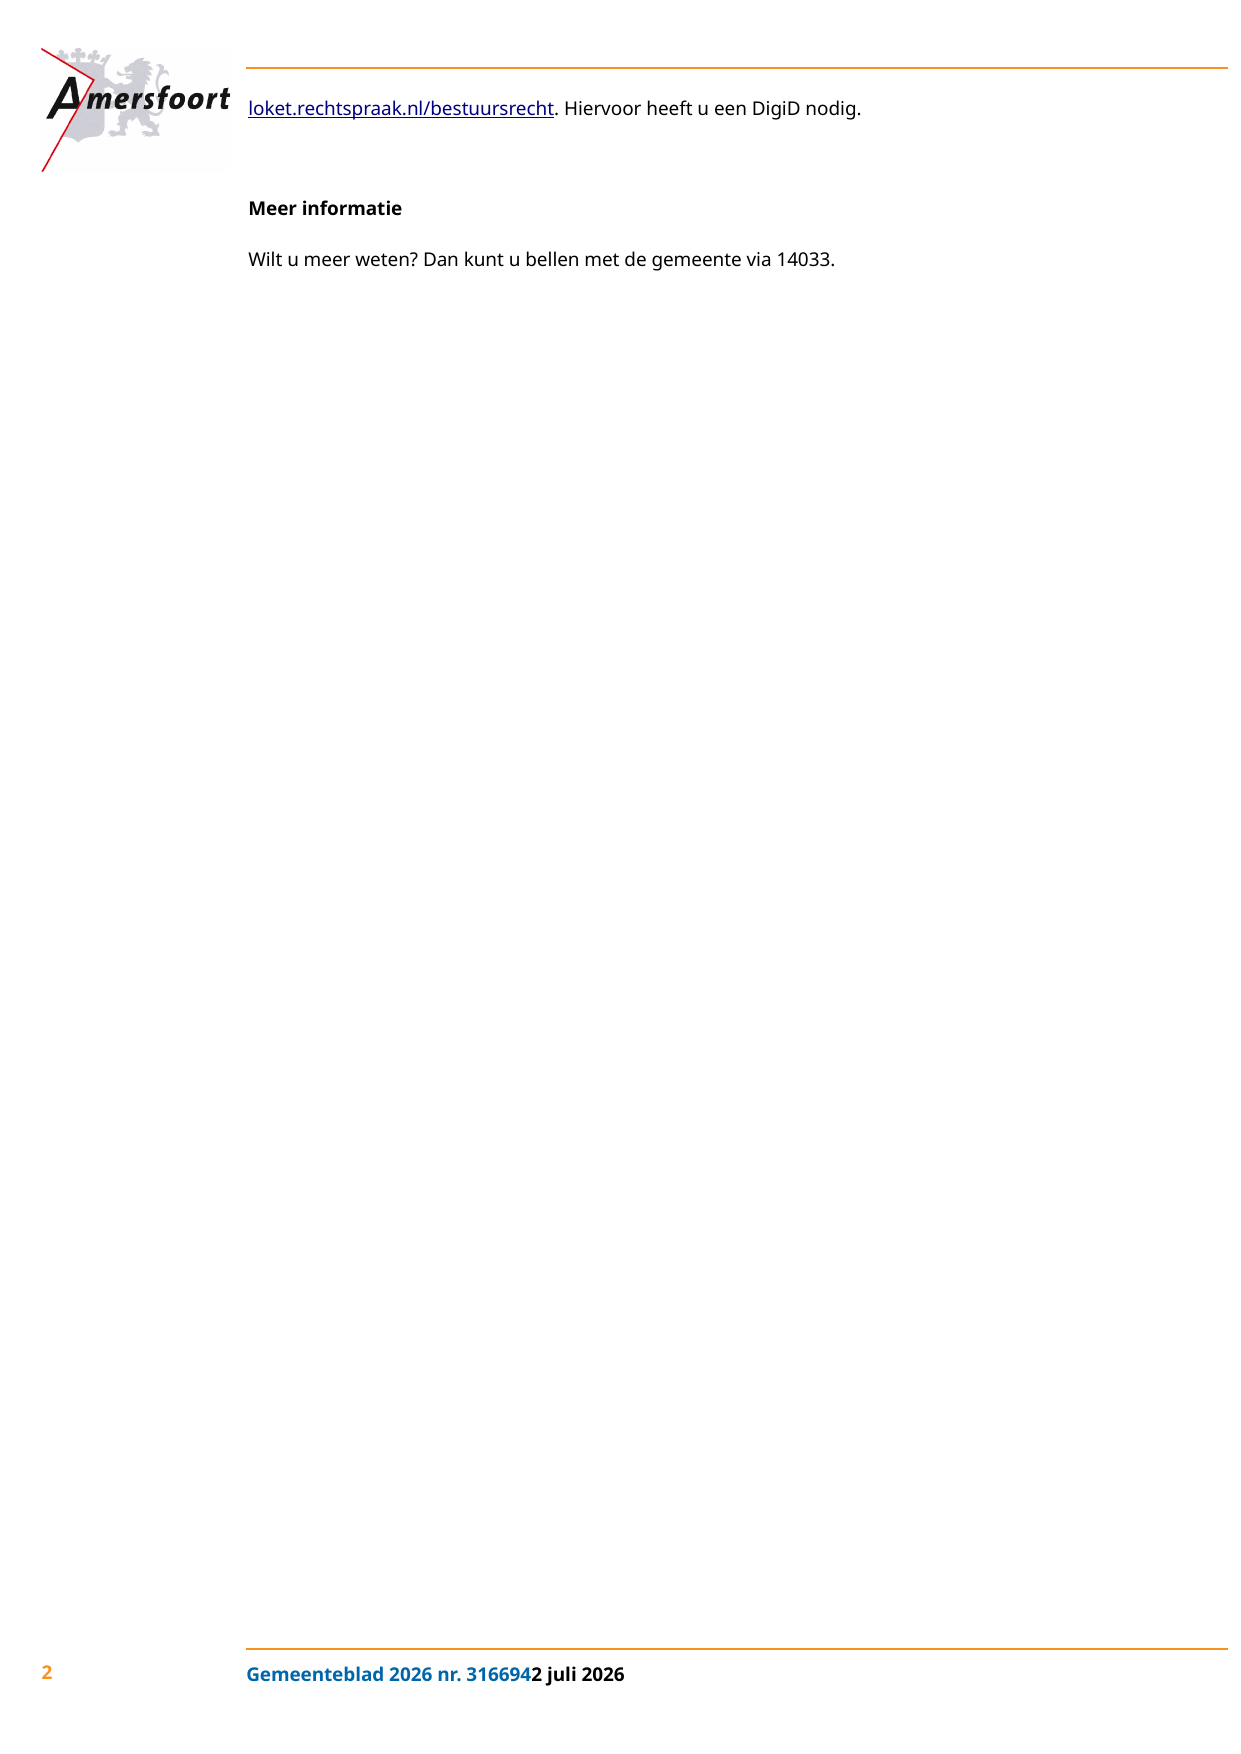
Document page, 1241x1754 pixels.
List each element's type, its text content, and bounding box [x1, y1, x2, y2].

text loket.rechtspraak.nl/bestuursrecht. Hiervoor heeft u een DigiD nodig. [248, 95, 1152, 121]
text Wilt u meer weten? Dan kunt u bellen met de gemeente via 14033. [248, 246, 1152, 272]
picture [41, 47, 231, 172]
text Meer informatie [248, 196, 1152, 221]
